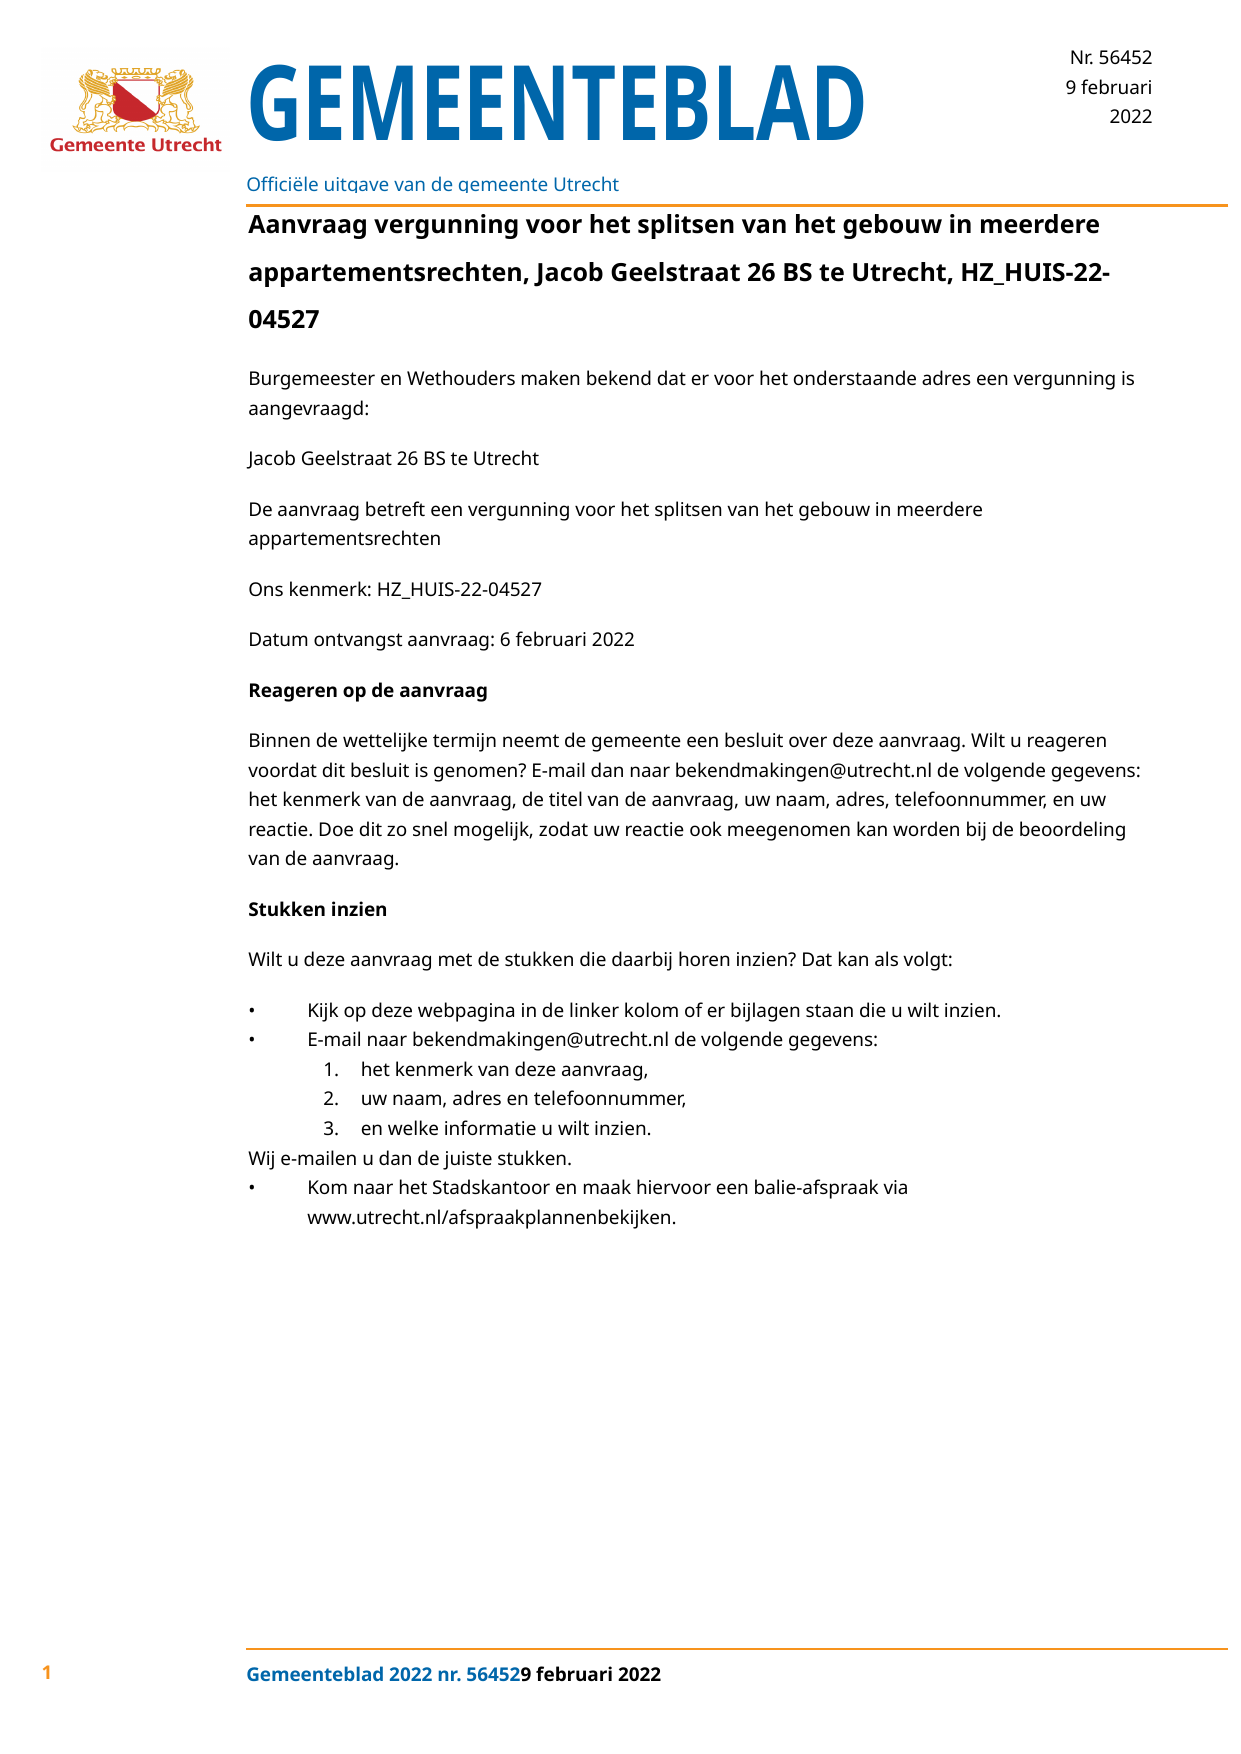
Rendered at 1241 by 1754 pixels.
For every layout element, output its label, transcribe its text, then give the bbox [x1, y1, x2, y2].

text Burgemeester en Wethouders maken bekend dat er voor het onderstaande adres een vergunning is aangevraagd: [248, 366, 1152, 421]
text De aanvraag betreft een vergunning voor het splitsen van het gebouw in meerdere appartementsrechten [248, 496, 1152, 551]
text Ons kenmerk: HZ_HUIS-22-04527 [248, 576, 1152, 602]
text Stukken inzien [248, 896, 1152, 922]
text Aanvraag vergunning voor het splitsen van het gebouw in meerdere appartementsrechten, Jacob Geelstraat 26 BS te Utrecht, HZ_HUIS-22-04527 [248, 207, 1152, 336]
text Wij e-mailen u dan de juiste stukken. [248, 1145, 1152, 1170]
list uw naam, adres en telefoonnummer, [323, 1086, 1152, 1111]
text Reageren op de aanvraag [248, 677, 1152, 702]
text Binnen de wettelijke termijn neemt de gemeente een besluit over deze aanvraag. Wilt u reageren voordat dit besluit is genomen? E-mail dan naar bekendmakingen@utrecht.nl de volgende gegevens: het kenmerk van de aanvraag, de titel van de aanvraag, uw naam, adres, telefoonnummer, en uw reactie. Doe dit zo snel mogelijk, zodat uw reactie ook meegenomen kan worden bij de beoordeling van de aanvraag. [248, 727, 1152, 871]
list en welke informatie u wilt inzien. [323, 1115, 1152, 1141]
list Kom naar het Stadskantoor en maak hiervoor een balie-afspraak via www.utrecht.nl/afspraakplannenbekijken. [248, 1174, 1152, 1229]
list het kenmerk van deze aanvraag, [323, 1056, 1152, 1082]
list Kijk op deze webpagina in de linker kolom of er bijlagen staan die u wilt inzien. [248, 997, 1152, 1022]
text Jacob Geelstraat 26 BS te Utrecht [248, 446, 1152, 471]
text Datum ontvangst aanvraag: 6 februari 2022 [248, 626, 1152, 652]
list E-mail naar bekendmakingen@utrecht.nl de volgende gegevens: [248, 1026, 1152, 1052]
text Wilt u deze aanvraag met de stukken die daarbij horen inzien? Dat kan als volgt: [248, 946, 1152, 972]
picture [41, 47, 231, 172]
